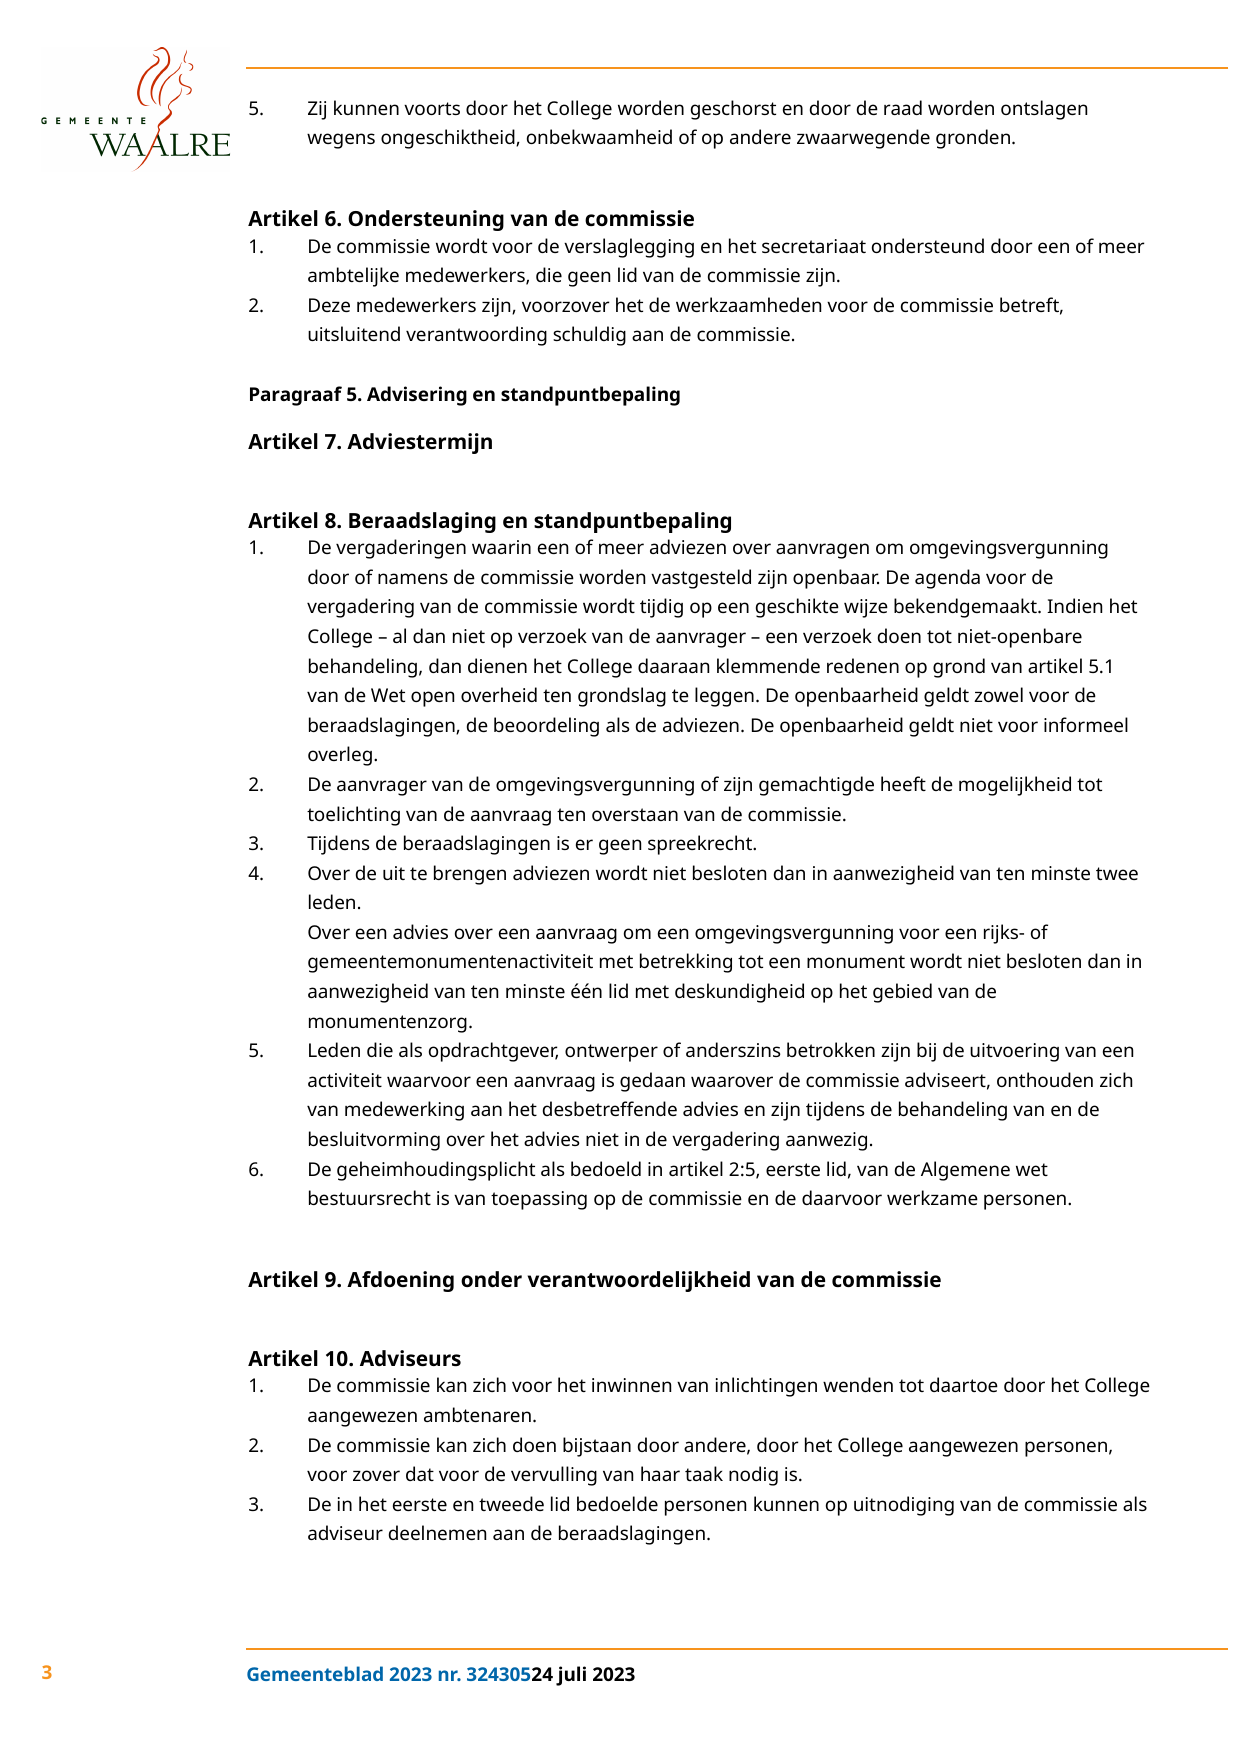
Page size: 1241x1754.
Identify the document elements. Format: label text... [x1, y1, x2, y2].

list De vergaderingen waarin een of meer adviezen over aanvragen om omgevingsvergunning door of namens de commissie worden vastgesteld zijn openbaar. De agenda voor de vergadering van de commissie wordt tijdig op een geschikte wijze bekendgemaakt. Indien het College – al dan niet op verzoek van de aanvrager – een verzoek doen tot niet-openbare behandeling, dan dienen het College daaraan klemmende redenen op grond van artikel 5.1 van de Wet open overheid ten grondslag te leggen. De openbaarheid geldt zowel voor de beraadslagingen, de beoordeling als de adviezen. De openbaarheid geldt niet voor informeel overleg. [248, 534, 1152, 767]
picture [41, 47, 231, 172]
list De commissie kan zich voor het inwinnen van inlichtingen wenden tot daartoe door het College aangewezen ambtenaren. [248, 1373, 1152, 1428]
text Artikel 6. Ondersteuning van de commissie [248, 204, 1152, 233]
text Artikel 10. Adviseurs [248, 1344, 1152, 1373]
text Artikel 8. Beraadslaging en standpuntbepaling [248, 506, 1152, 534]
list De commissie kan zich doen bijstaan door andere, door het College aangewezen personen, voor zover dat voor de vervulling van haar taak nodig is. [248, 1432, 1152, 1487]
list De aanvrager van de omgevingsvergunning of zijn gemachtigde heeft de mogelijkheid tot toelichting van de aanvraag ten overstaan van de commissie. [248, 771, 1152, 827]
list Leden die als opdrachtgever, ontwerper of anderszins betrokken zijn bij de uitvoering van een activiteit waarvoor een aanvraag is gedaan waarover de commissie adviseert, onthouden zich van medewerking aan het desbetreffende advies en zijn tijdens de behandeling van en de besluitvorming over het advies niet in de vergadering aanwezig. [248, 1037, 1152, 1152]
text Artikel 9. Afdoening onder verantwoordelijkheid van de commissie [248, 1265, 1152, 1294]
text Artikel 7. Adviestermijn [248, 427, 1152, 456]
list De commissie wordt voor de verslaglegging en het secretariaat ondersteund door een of meer ambtelijke medewerkers, die geen lid van de commissie zijn. [248, 233, 1152, 288]
list De geheimhoudingsplicht als bedoeld in artikel 2:5, eerste lid, van de Algemene wet bestuursrecht is van toepassing op de commissie en de daarvoor werkzame personen. [248, 1156, 1152, 1211]
list Over de uit te brengen adviezen wordt niet besloten dan in aanwezigheid van ten minste twee leden. [248, 860, 1152, 915]
list Over een advies over een aanvraag om een omgevingsvergunning voor een rijks- of gemeentemonumentenactiviteit met betrekking tot een monument wordt niet besloten dan in aanwezigheid van ten minste één lid met deskundigheid op het gebied van de monumentenzorg. [248, 919, 1152, 1034]
list De in het eerste en tweede lid bedoelde personen kunnen op uitnodiging van de commissie als adviseur deelnemen aan de beraadslagingen. [248, 1491, 1152, 1546]
list Tijdens de beraadslagingen is er geen spreekrecht. [248, 830, 1152, 856]
text Paragraaf 5. Advisering en standpuntbepaling [248, 381, 1152, 406]
list Zij kunnen voorts door het College worden geschorst en door de raad worden ontslagen wegens ongeschiktheid, onbekwaamheid of op andere zwaarwegende gronden. [248, 95, 1152, 150]
list Deze medewerkers zijn, voorzover het de werkzaamheden voor de commissie betreft, uitsluitend verantwoording schuldig aan de commissie. [248, 292, 1152, 347]
